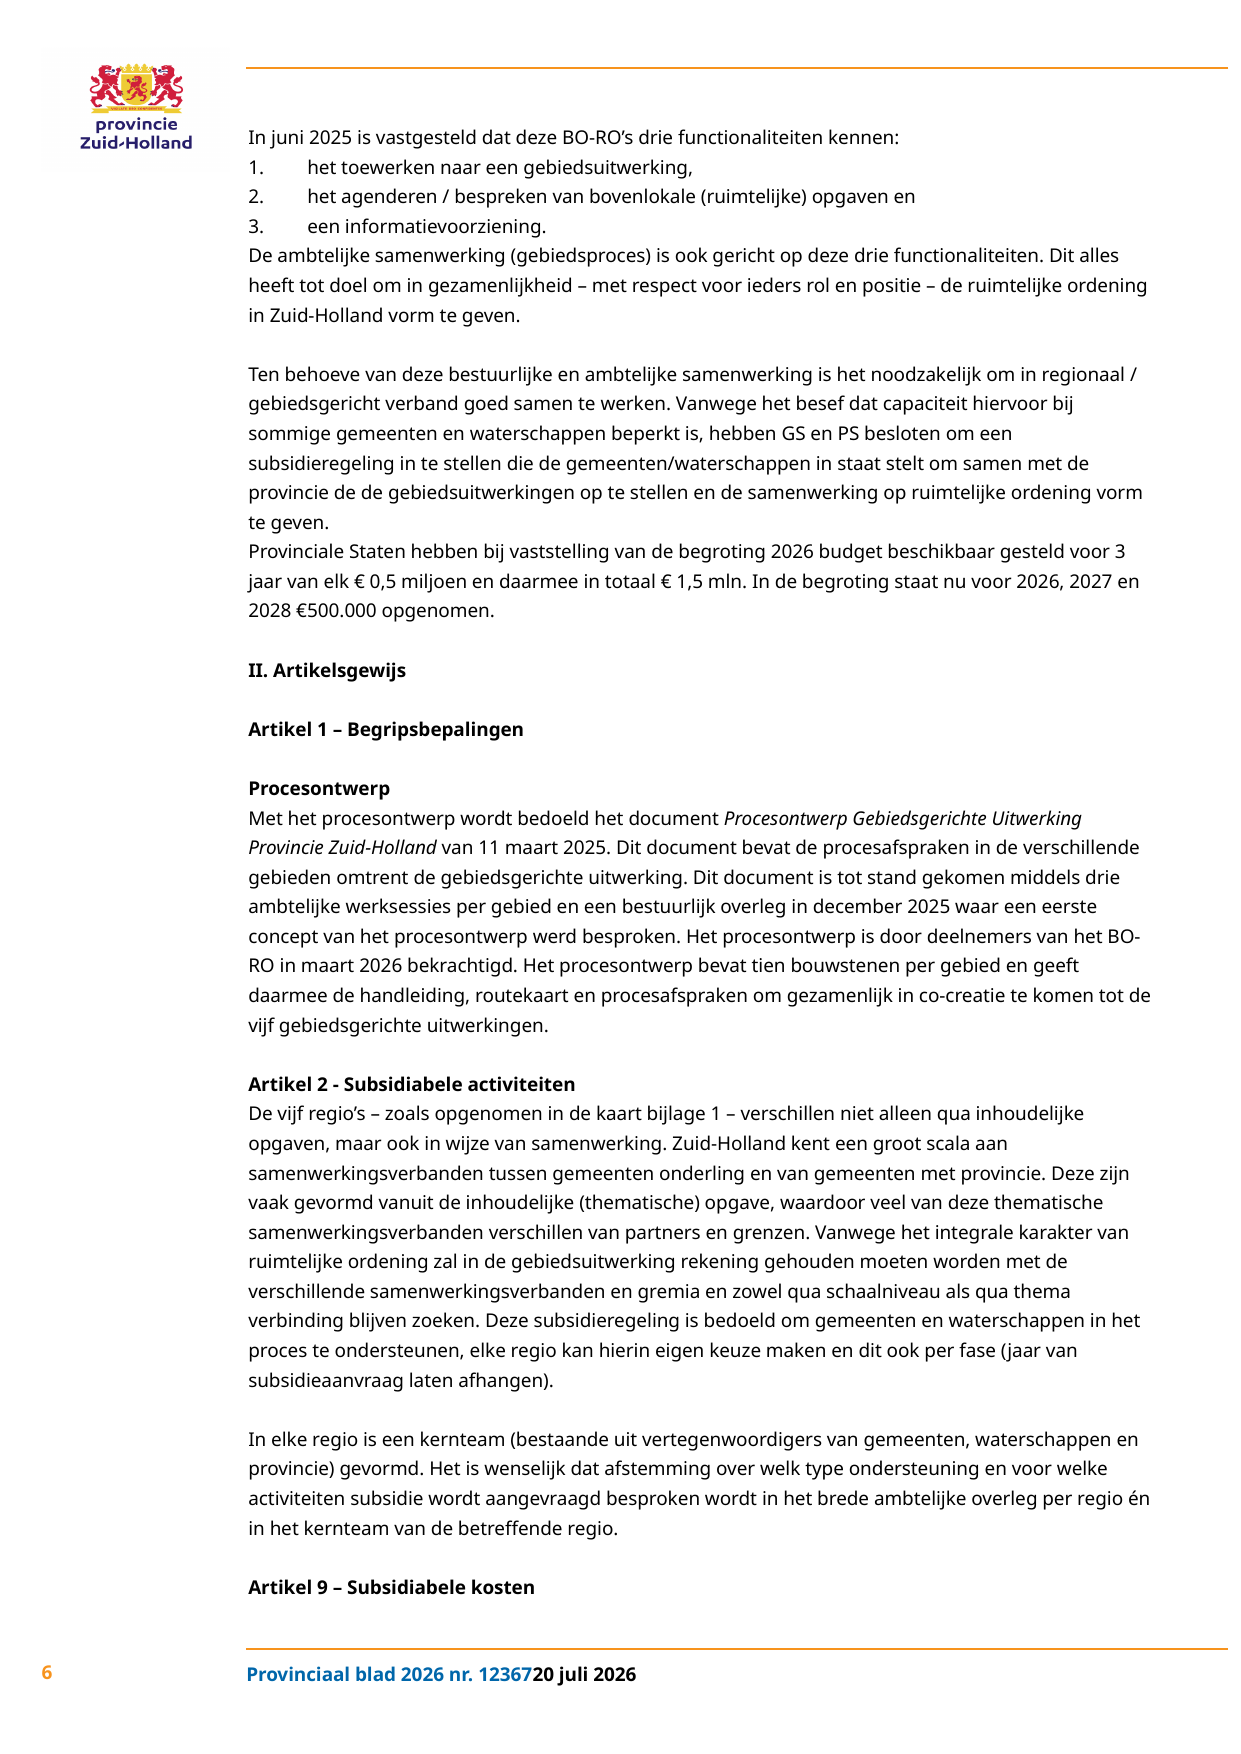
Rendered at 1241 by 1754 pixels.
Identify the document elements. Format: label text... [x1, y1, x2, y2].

text II. Artikelsgewijs [248, 657, 1152, 683]
text Ten behoeve van deze bestuurlijke en ambtelijke samenwerking is het noodzakelijk om in regionaal / gebiedsgericht verband goed samen te werken. Vanwege het besef dat capaciteit hiervoor bij sommige gemeenten en waterschappen beperkt is, hebben GS en PS besloten om een subsidieregeling in te stellen die de gemeenten/waterschappen in staat stelt om samen met de provincie de de gebiedsuitwerkingen op te stellen en de samenwerking op ruimtelijke ordening vorm te geven. [248, 361, 1152, 535]
text Provinciale Staten hebben bij vaststelling van de begroting 2026 budget beschikbaar gesteld voor 3 jaar van elk € 0,5 miljoen en daarmee in totaal € 1,5 mln. In de begroting staat nu voor 2026, 2027 en 2028 €500.000 opgenomen. [248, 538, 1152, 623]
list het agenderen / bespreken van bovenlokale (ruimtelijke) opgaven en [248, 183, 1152, 209]
text Met het procesontwerp wordt bedoeld het document Procesontwerp Gebiedsgerichte Uitwerking Provincie Zuid-Holland van 11 maart 2025. Dit document bevat de procesafspraken in de verschillende gebieden omtrent de gebiedsgerichte uitwerking. Dit document is tot stand gekomen middels drie ambtelijke werksessies per gebied en een bestuurlijk overleg in december 2025 waar een eerste concept van het procesontwerp werd besproken. Het procesontwerp is door deelnemers van het BO-RO in maart 2026 bekrachtigd. Het procesontwerp bevat tien bouwstenen per gebied en geeft daarmee de handleiding, routekaart en procesafspraken om gezamenlijk in co-creatie te komen tot de vijf gebiedsgerichte uitwerkingen. [248, 805, 1152, 1038]
text In juni 2025 is vastgesteld dat deze BO-RO’s drie functionaliteiten kennen: [248, 124, 1152, 150]
list een informatievoorziening. [248, 213, 1152, 239]
text De ambtelijke samenwerking (gebiedsproces) is ook gericht op deze drie functionaliteiten. Dit alles heeft tot doel om in gezamenlijkheid – met respect voor ieders rol en positie – de ruimtelijke ordening in Zuid-Holland vorm te geven. [248, 243, 1152, 328]
text Artikel 9 – Subsidiabele kosten [248, 1574, 1152, 1600]
text De vijf regio’s – zoals opgenomen in de kaart bijlage 1 – verschillen niet alleen qua inhoudelijke opgaven, maar ook in wijze van samenwerking. Zuid-Holland kent een groot scala aan samenwerkingsverbanden tussen gemeenten onderling en van gemeenten met provincie. Deze zijn vaak gevormd vanuit de inhoudelijke (thematische) opgave, waardoor veel van deze thematische samenwerkingsverbanden verschillen van partners en grenzen. Vanwege het integrale karakter van ruimtelijke ordening zal in de gebiedsuitwerking rekening gehouden moeten worden met de verschillende samenwerkingsverbanden en gremia en zowel qua schaalniveau als qua thema verbinding blijven zoeken. Deze subsidieregeling is bedoeld om gemeenten en waterschappen in het proces te ondersteunen, elke regio kan hierin eigen keuze maken en dit ook per fase (jaar van subsidieaanvraag laten afhangen). [248, 1101, 1152, 1393]
picture [41, 47, 231, 172]
text Artikel 2 - Subsidiabele activiteiten [248, 1071, 1152, 1097]
text In elke regio is een kernteam (bestaande uit vertegenwoordigers van gemeenten, waterschappen en provincie) gevormd. Het is wenselijk dat afstemming over welk type ondersteuning en voor welke activiteiten subsidie wordt aangevraagd besproken wordt in het brede ambtelijke overleg per regio én in het kernteam van de betreffende regio. [248, 1426, 1152, 1541]
text Artikel 1 – Begripsbepalingen [248, 716, 1152, 742]
text Procesontwerp [248, 775, 1152, 801]
list het toewerken naar een gebiedsuitwerking, [248, 154, 1152, 180]
